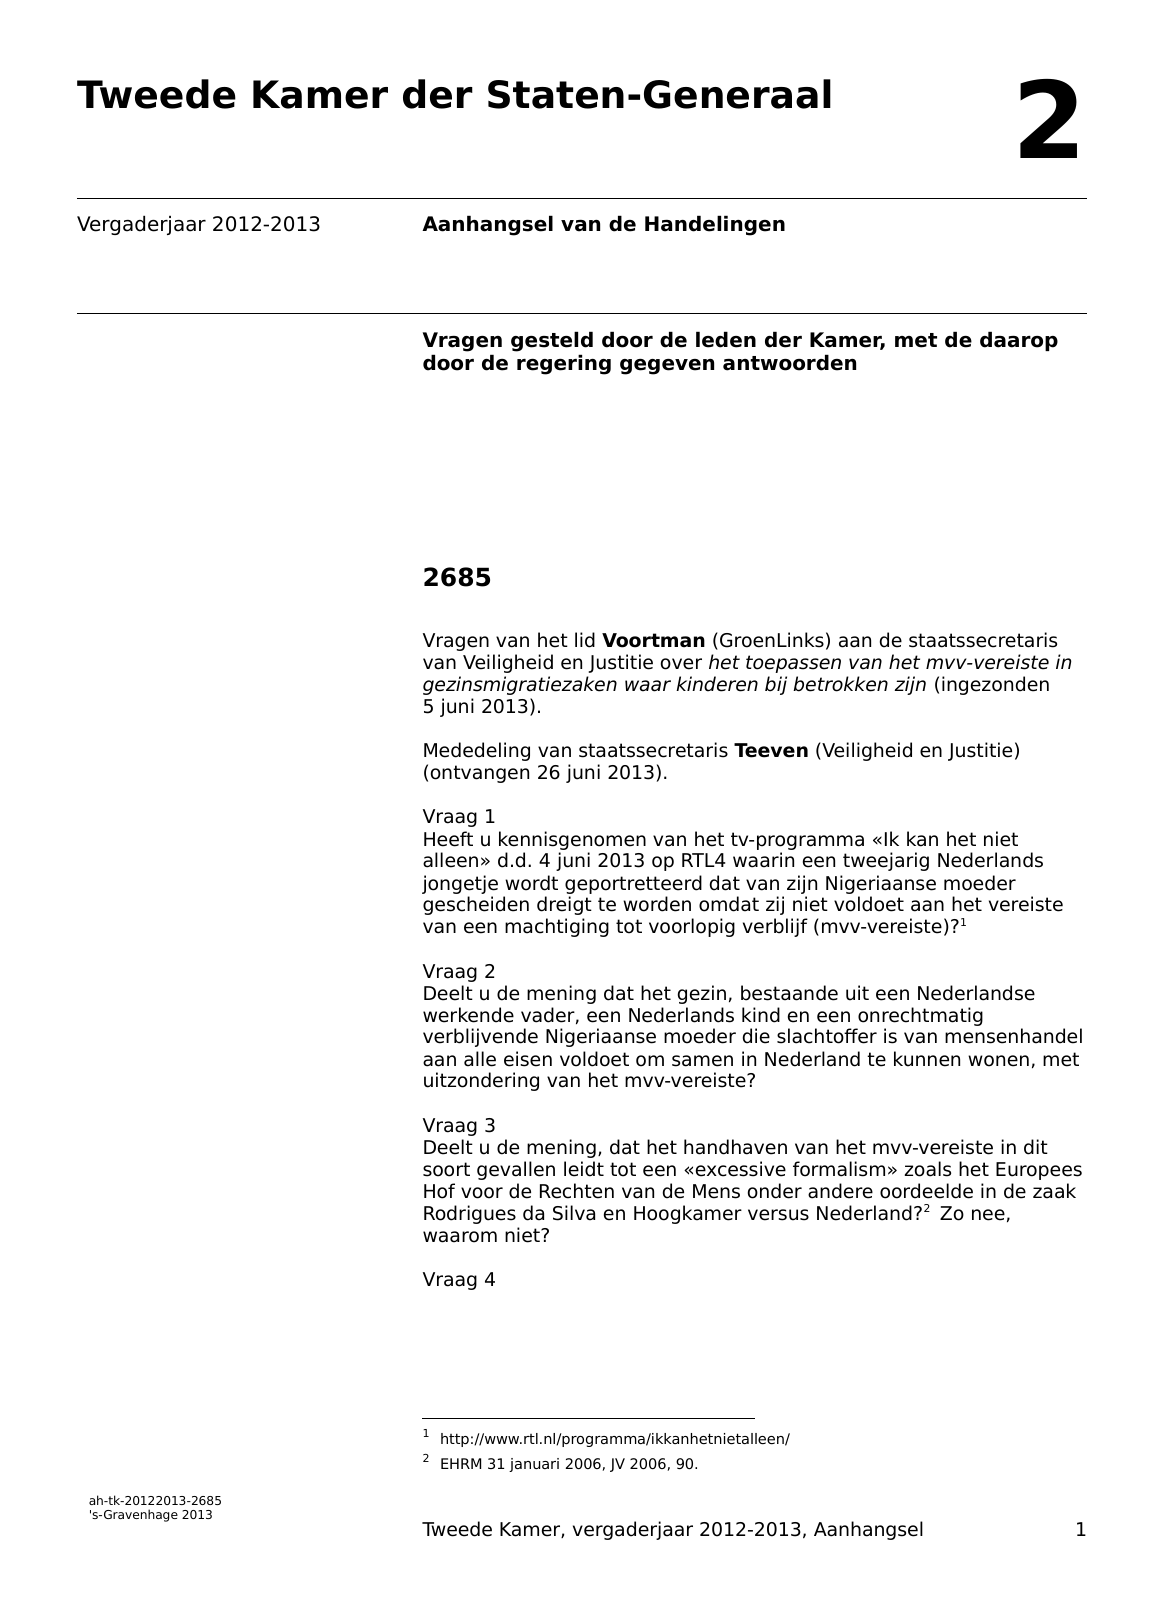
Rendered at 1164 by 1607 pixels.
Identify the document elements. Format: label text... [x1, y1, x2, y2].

table_header 2 [886, 59, 1087, 198]
text Vraag 1 [422, 806, 1087, 828]
text 's-Gravenhage 2013 [88, 1508, 323, 1522]
text Vraag 4 [422, 1269, 1087, 1291]
text Heeft u kennisgenomen van het tv-programma «Ik kan het niet alleen» d.d. 4 juni 2013 op RTL4 waarin een tweejarig Nederlands jongetje wordt geportretteerd dat van zijn Nigeriaanse moeder gescheiden dreigt te worden omdat zij niet voldoet aan het vereiste van een machtiging tot voorlopig verblijf (mvv-vereiste)? [422, 828, 1087, 938]
text Deelt u de mening dat het gezin, bestaande uit een Nederlandse werkende vader, een Nederlands kind en een onrechtmatig verblijvende Nigeriaanse moeder die slachtoffer is van mensenhandel aan alle eisen voldoet om samen in Nederland te kunnen wonen, met uitzondering van het mvv-vereiste? [422, 982, 1087, 1092]
table_header Tweede Kamer der Staten-Generaal [77, 59, 886, 198]
text ah-tk-20122013-2685 [88, 1494, 323, 1508]
text Vraag 2 [422, 961, 1087, 982]
text Mededeling van staatssecretaris Teeven (Veiligheid en Justitie) (ontvangen 26 juni 2013). [422, 740, 1087, 784]
text EHRM 31 januari 2006, JV 2006, 90. [422, 1452, 1087, 1474]
text 2685 [422, 563, 1087, 592]
text Deelt u de mening, dat het handhaven van het mvv-vereiste in dit soort gevallen leidt tot een «excessive formalism» zoals het Europees Hof voor de Rechten van de Mens onder andere oordeelde in de zaak Rodrigues da Silva en Hoogkamer versus Nederland? Zo nee, waarom niet? [422, 1137, 1087, 1246]
text Vragen van het lid Voortman (GroenLinks) aan de staatssecretaris van Veiligheid en Justitie over het toepassen van het mvv-vereiste in gezinsmigratiezaken waar kinderen bij betrokken zijn (ingezonden 5 juni 2013). [422, 630, 1087, 718]
table_cell Aanhangsel van de Handelingen [422, 199, 1087, 313]
table_cell Vergaderjaar 2012-2013 [77, 199, 422, 313]
table_cell Vragen gesteld door de leden der Kamer, met de daarop door de regering gegeven antwoorden [422, 314, 1087, 375]
text Vraag 3 [422, 1114, 1087, 1137]
table_cell [77, 314, 422, 375]
text http://www.rtl.nl/programma/ikkanhetnietalleen/ [422, 1427, 1087, 1449]
